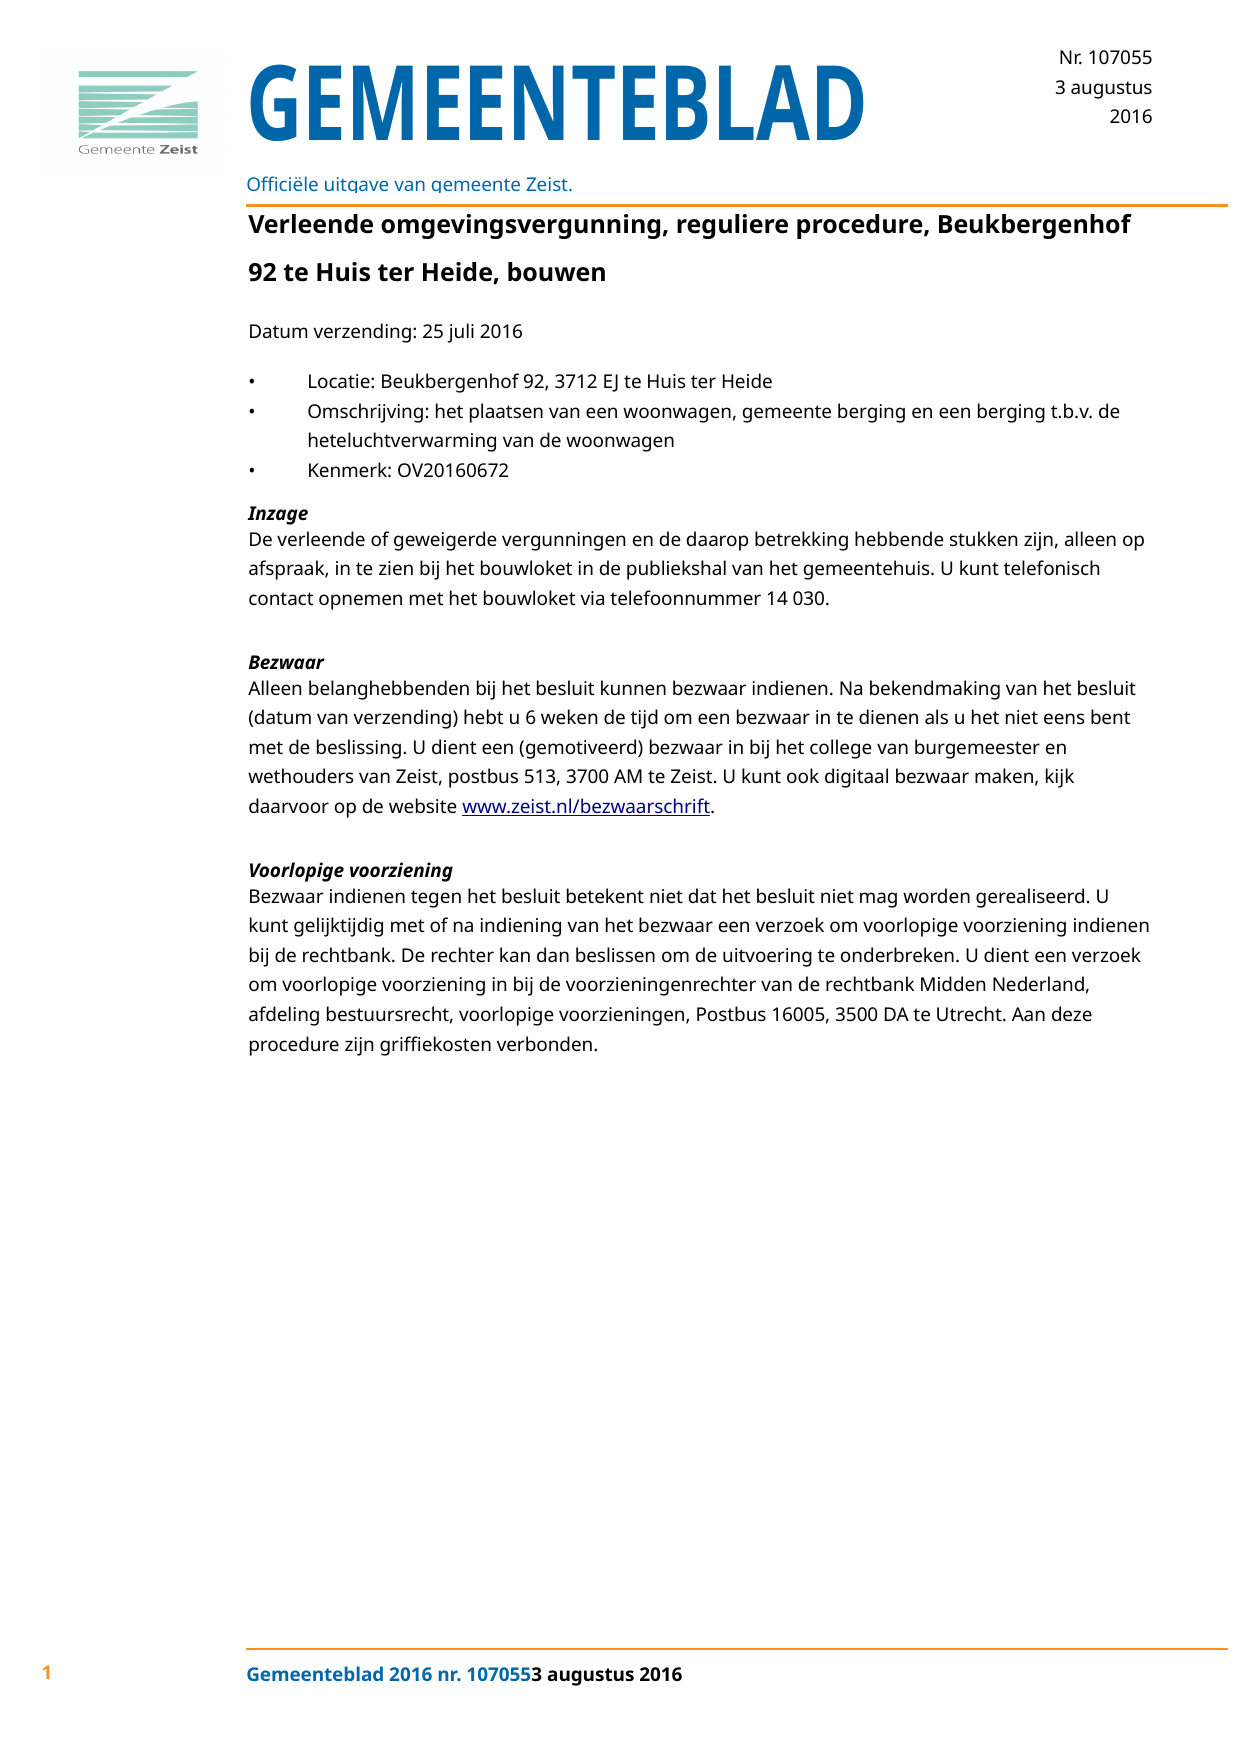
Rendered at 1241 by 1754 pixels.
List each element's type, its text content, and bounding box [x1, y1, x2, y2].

text Inzage [248, 500, 1152, 526]
list Locatie: Beukbergenhof 92, 3712 EJ te Huis ter Heide [248, 368, 1152, 394]
picture [41, 47, 231, 172]
text Bezwaar [248, 649, 1152, 675]
text Bezwaar indienen tegen het besluit betekent niet dat het besluit niet mag worden gerealiseerd. U kunt gelijktijdig met of na indiening van het bezwaar een verzoek om voorlopige voorziening indienen bij de rechtbank. De rechter kan dan beslissen om de uitvoering te onderbreken. U dient een verzoek om voorlopige voorziening in bij de voorzieningenrechter van de rechtbank Midden Nederland, afdeling bestuursrecht, voorlopige voorzieningen, Postbus 16005, 3500 DA te Utrecht. Aan deze procedure zijn griffiekosten verbonden. [248, 883, 1152, 1056]
list Omschrijving: het plaatsen van een woonwagen, gemeente berging en een berging t.b.v. de heteluchtverwarming van de woonwagen [248, 398, 1152, 453]
text De verleende of geweigerde vergunningen en de daarop betrekking hebbende stukken zijn, alleen op afspraak, in te zien bij het bouwloket in de publiekshal van het gemeentehuis. U kunt telefonisch contact opnemen met het bouwloket via telefoonnummer 14 030. [248, 526, 1152, 611]
text Datum verzending: 25 juli 2016 [248, 318, 1152, 344]
text Verleende omgevingsvergunning, reguliere procedure, Beukbergenhof 92 te Huis ter Heide, bouwen [248, 207, 1152, 288]
text Alleen belanghebbenden bij het besluit kunnen bezwaar indienen. Na bekendmaking van het besluit (datum van verzending) hebt u 6 weken de tijd om een bezwaar in te dienen als u het niet eens bent met de beslissing. U dient een (gemotiveerd) bezwaar in bij het college van burgemeester en wethouders van Zeist, postbus 513, 3700 AM te Zeist. U kunt ook digitaal bezwaar maken, kijk daarvoor op de website www.zeist.nl/bezwaarschrift. [248, 675, 1152, 819]
text Voorlopige voorziening [248, 857, 1152, 883]
list Kenmerk: OV20160672 [248, 457, 1152, 483]
